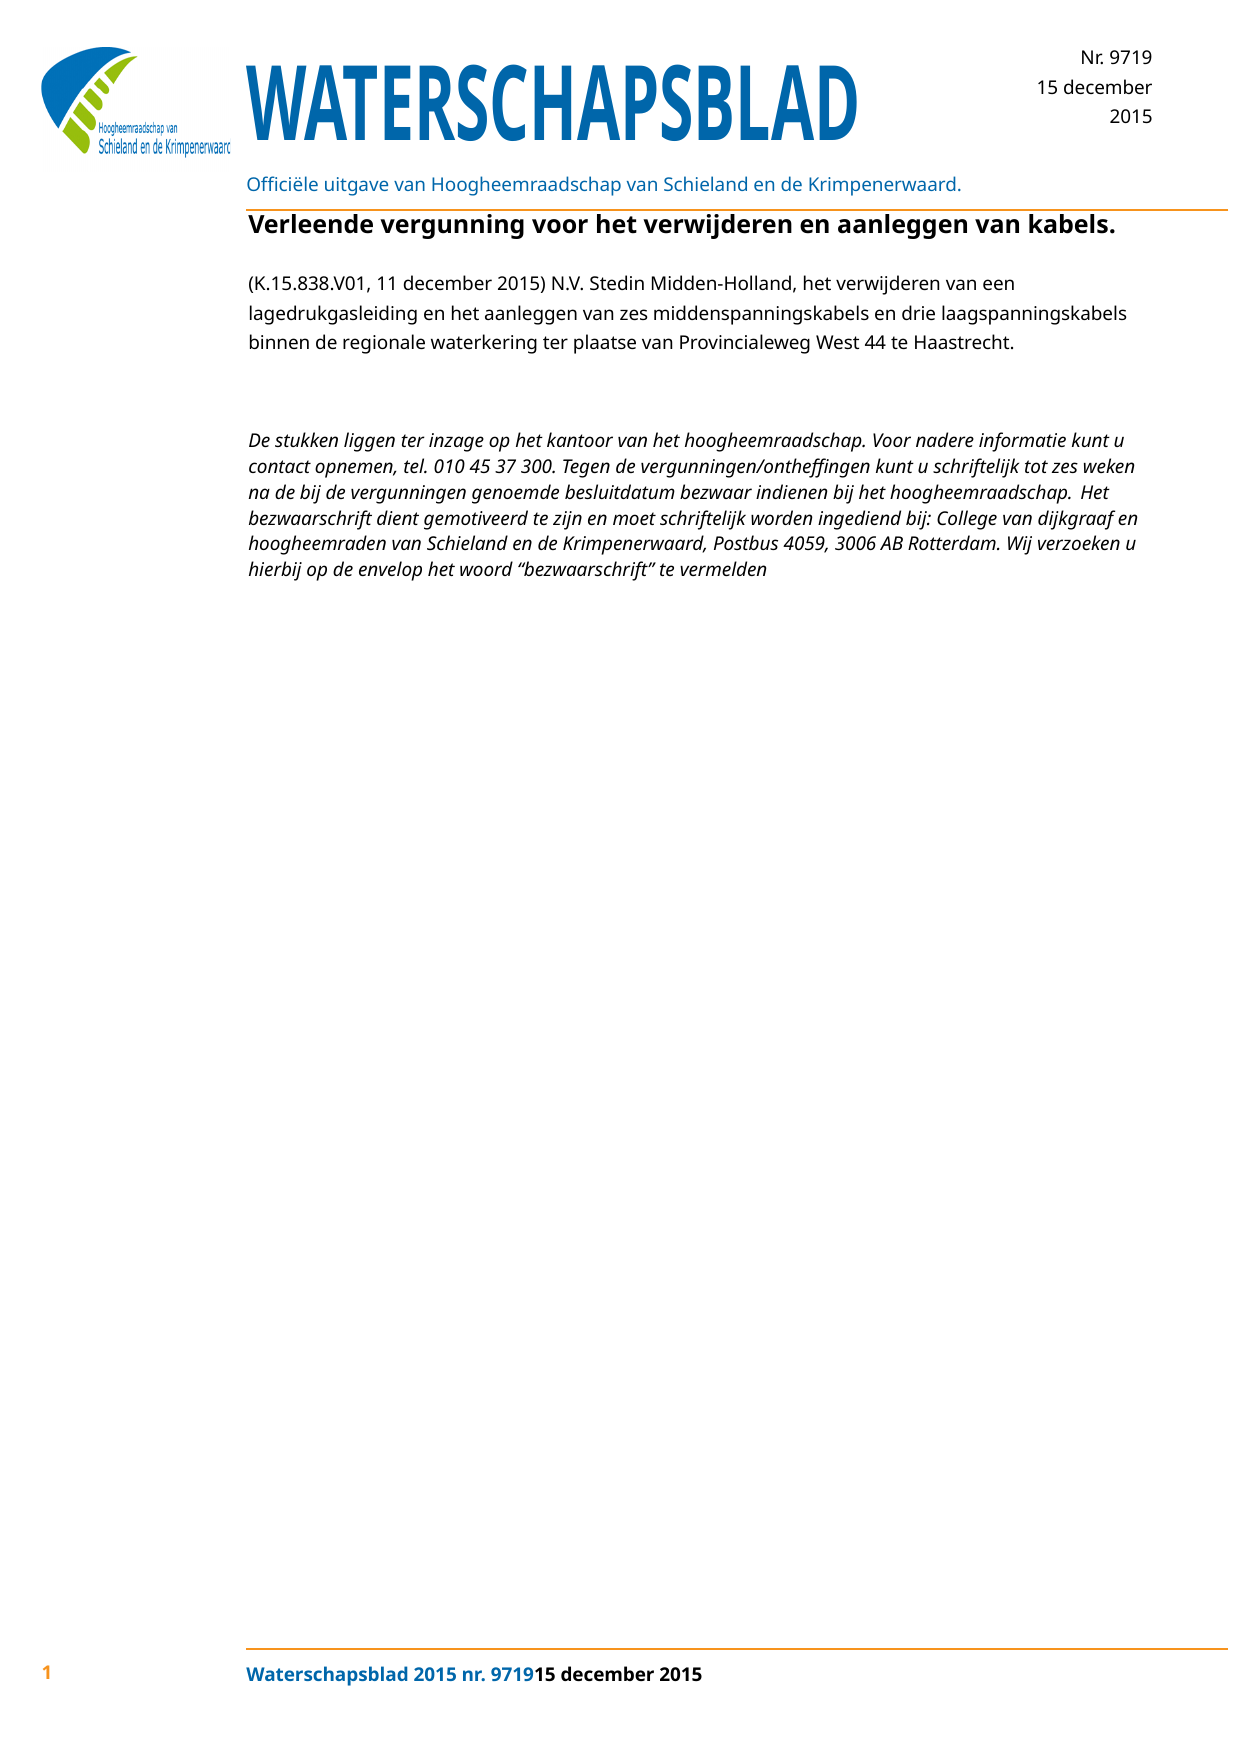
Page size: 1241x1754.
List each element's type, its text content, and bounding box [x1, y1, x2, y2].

text (K.15.838.V01, 11 december 2015) N.V. Stedin Midden-Holland, het verwijderen van een lagedrukgasleiding en het aanleggen van zes middenspanningskabels en drie laagspanningskabels binnen de regionale waterkering ter plaatse van Provincialeweg West 44 te Haastrecht. [248, 270, 1152, 355]
text Verleende vergunning voor het verwijderen en aanleggen van kabels. [248, 211, 1152, 241]
text De stukken liggen ter inzage op het kantoor van het hoogheemraadschap. Voor nadere informatie kunt u contact opnemen, tel. 010 45 37 300. Tegen de vergunningen/ontheffingen kunt u schriftelijk tot zes weken na de bij de vergunningen genoemde besluitdatum bezwaar indienen bij het hoogheemraadschap. Het bezwaarschrift dient gemotiveerd te zijn en moet schriftelijk worden ingediend bij: College van dijkgraaf en hoogheemraden van Schieland en de Krimpenerwaard, Postbus 4059, 3006 AB Rotterdam. Wij verzoeken u hierbij op de envelop het woord “bezwaarschrift” te vermelden [248, 428, 1152, 582]
picture [41, 47, 231, 172]
